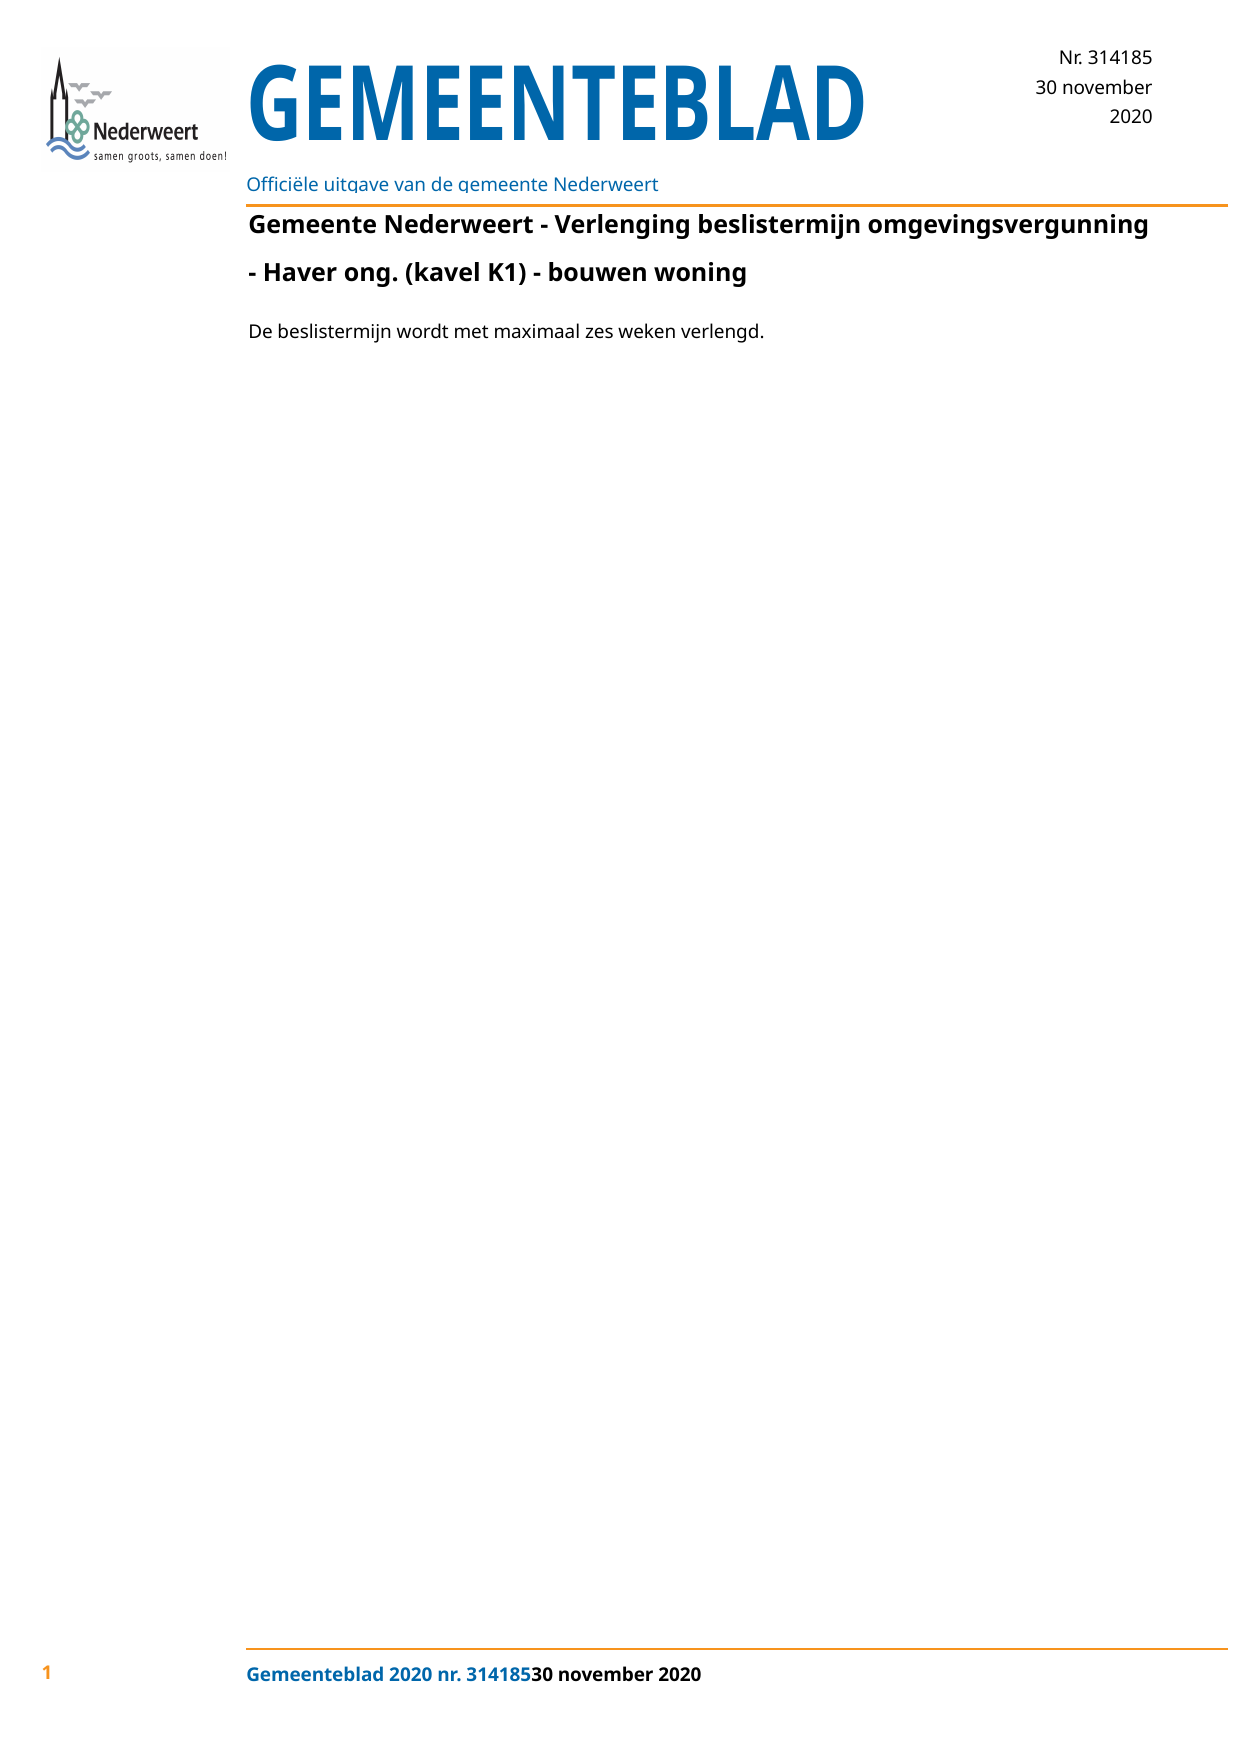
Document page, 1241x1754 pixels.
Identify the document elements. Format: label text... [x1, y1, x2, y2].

picture [41, 47, 231, 172]
text De beslistermijn wordt met maximaal zes weken verlengd. [248, 318, 1152, 344]
text Gemeente Nederweert - Verlenging beslistermijn omgevingsvergunning - Haver ong. (kavel K1) - bouwen woning [248, 207, 1152, 288]
